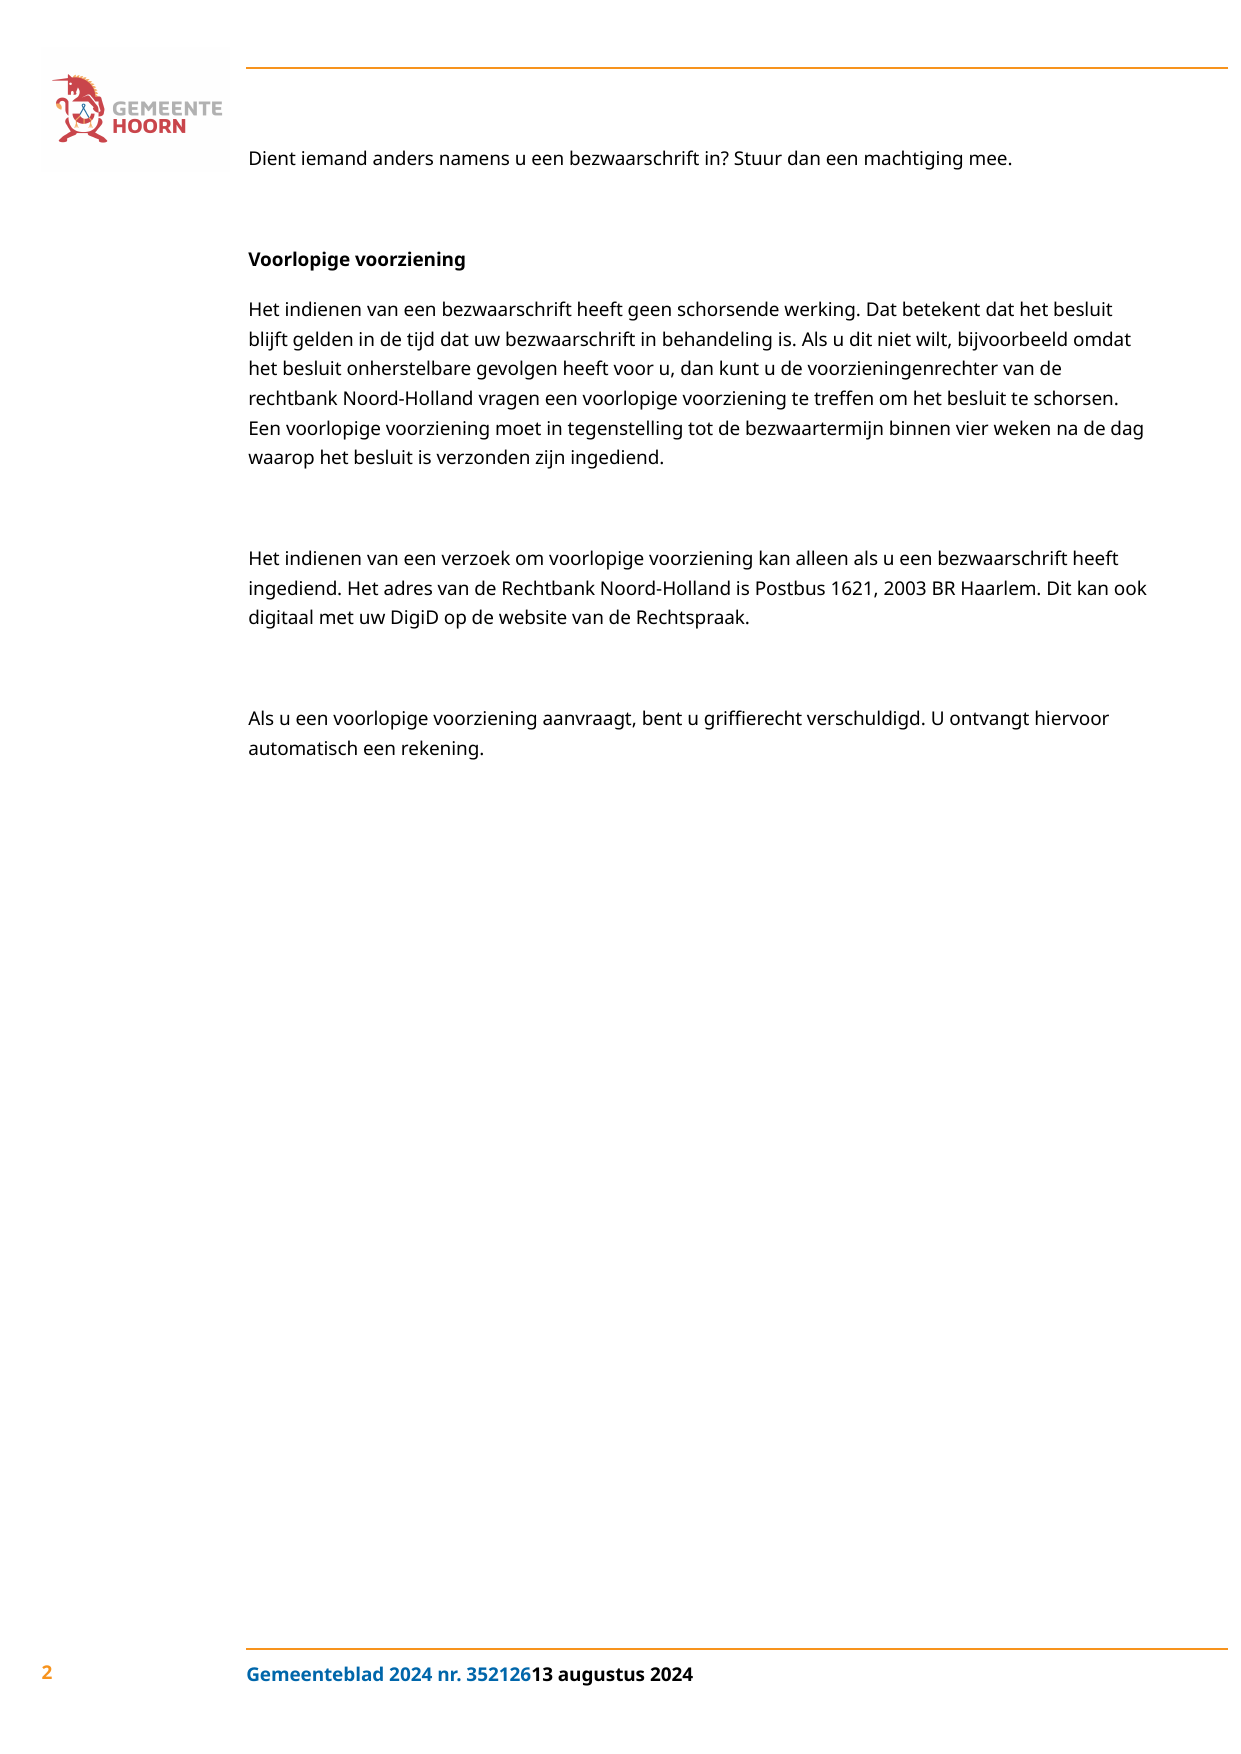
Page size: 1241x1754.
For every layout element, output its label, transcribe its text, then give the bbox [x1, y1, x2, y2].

picture [41, 47, 231, 172]
text Het indienen van een bezwaarschrift heeft geen schorsende werking. Dat betekent dat het besluit blijft gelden in de tijd dat uw bezwaarschrift in behandeling is. Als u dit niet wilt, bijvoorbeeld omdat het besluit onherstelbare gevolgen heeft voor u, dan kunt u de voorzieningenrechter van de rechtbank Noord-Holland vragen een voorlopige voorziening te treffen om het besluit te schorsen. Een voorlopige voorziening moet in tegenstelling tot de bezwaartermijn binnen vier weken na de dag waarop het besluit is verzonden zijn ingediend. [248, 296, 1152, 470]
text Voorlopige voorziening [248, 246, 1152, 272]
text Als u een voorlopige voorziening aanvraagt, bent u griffierecht verschuldigd. U ontvangt hiervoor automatisch een rekening. [248, 705, 1152, 761]
text Het indienen van een verzoek om voorlopige voorziening kan alleen als u een bezwaarschrift heeft ingediend. Het adres van de Rechtbank Noord-Holland is Postbus 1621, 2003 BR Haarlem. Dit kan ook digitaal met uw DigiD op de website van de Rechtspraak. [248, 545, 1152, 630]
text Dient iemand anders namens u een bezwaarschrift in? Stuur dan een machtiging mee. [248, 145, 1152, 171]
